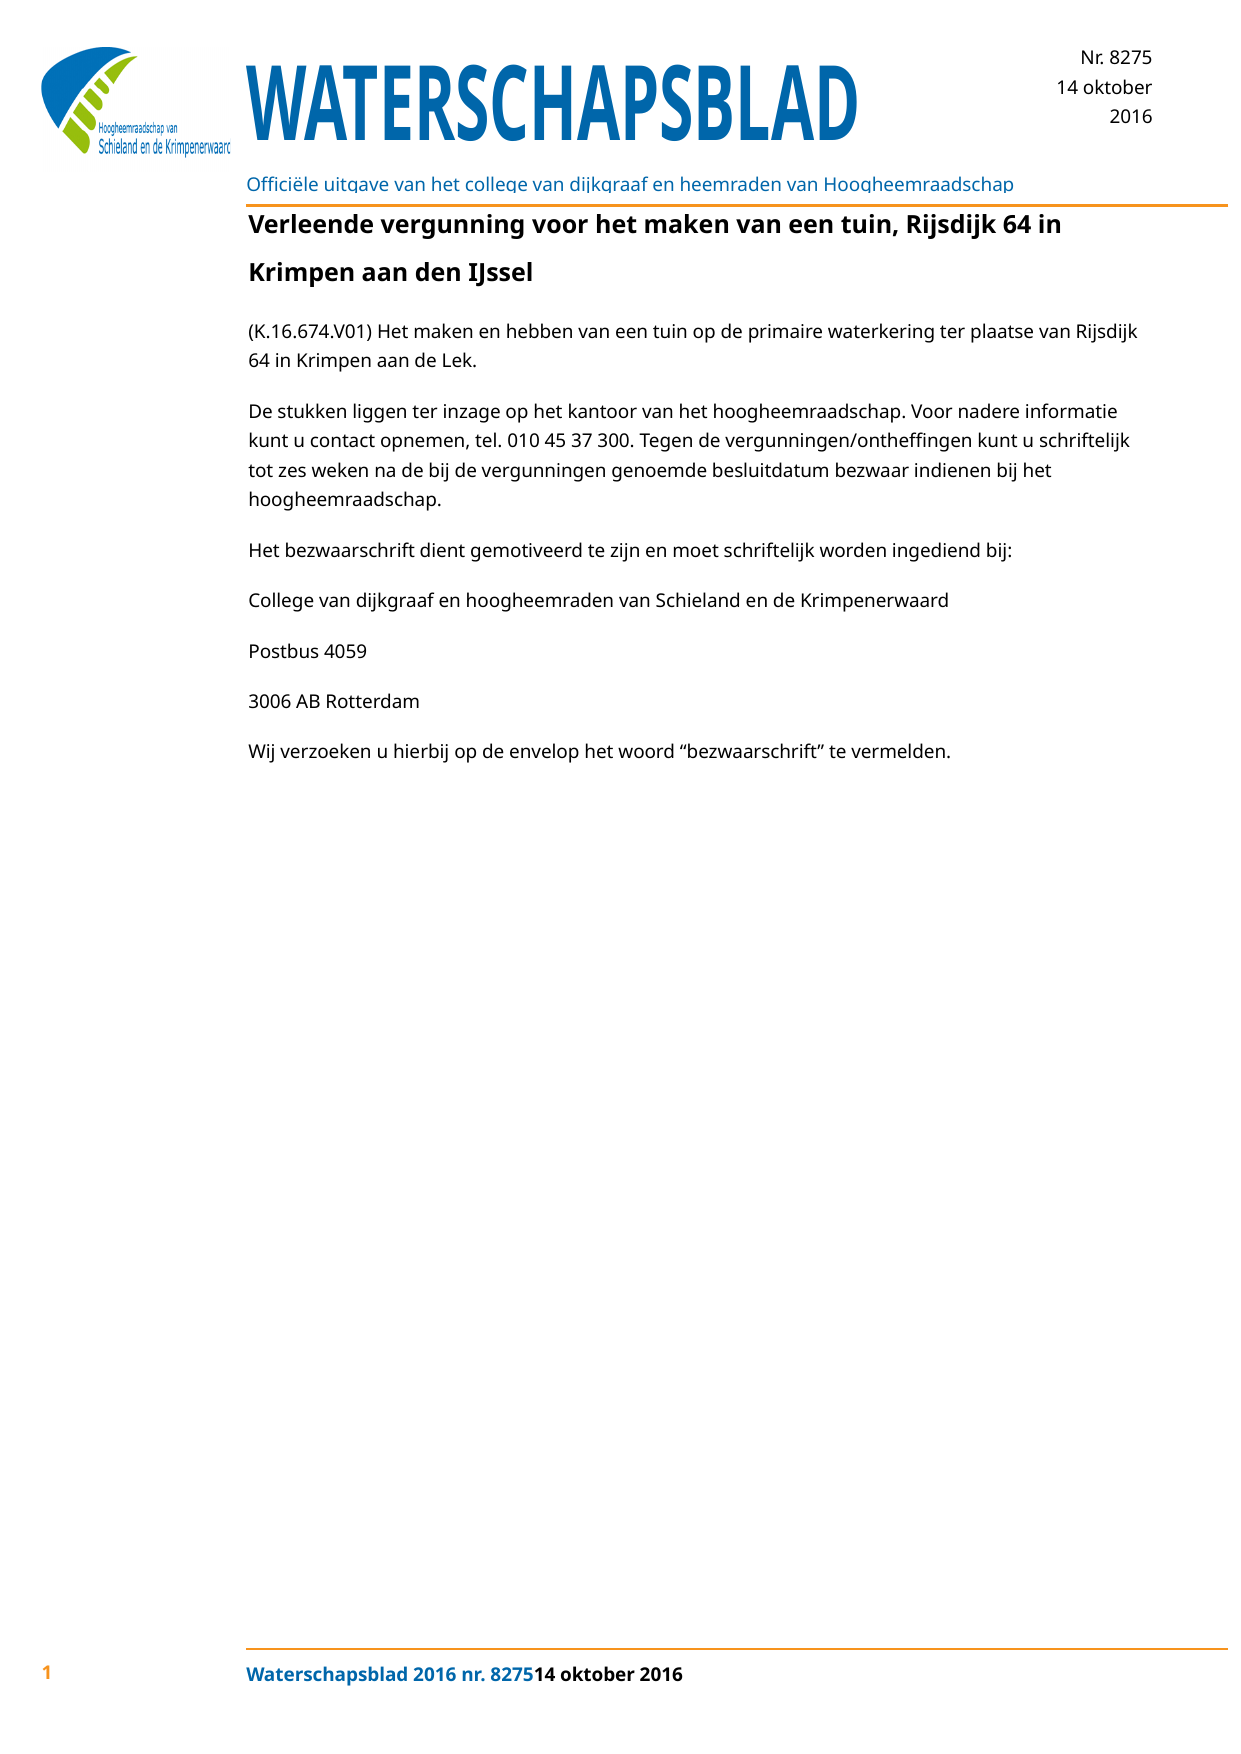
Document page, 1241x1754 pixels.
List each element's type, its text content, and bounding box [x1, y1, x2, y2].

text Het bezwaarschrift dient gemotiveerd te zijn en moet schriftelijk worden ingediend bij: [248, 537, 1152, 563]
text 3006 AB Rotterdam [248, 688, 1152, 714]
text College van dijkgraaf en hoogheemraden van Schieland en de Krimpenerwaard [248, 587, 1152, 613]
picture [41, 47, 231, 172]
text Postbus 4059 [248, 638, 1152, 664]
text Verleende vergunning voor het maken van een tuin, Rijsdijk 64 in Krimpen aan den IJssel [248, 207, 1152, 288]
text De stukken liggen ter inzage op het kantoor van het hoogheemraadschap. Voor nadere informatie kunt u contact opnemen, tel. 010 45 37 300. Tegen de vergunningen/ontheffingen kunt u schriftelijk tot zes weken na de bij de vergunningen genoemde besluitdatum bezwaar indienen bij het hoogheemraadschap. [248, 398, 1152, 512]
text (K.16.674.V01) Het maken en hebben van een tuin op de primaire waterkering ter plaatse van Rijsdijk 64 in Krimpen aan de Lek. [248, 318, 1152, 373]
text Wij verzoeken u hierbij op de envelop het woord “bezwaarschrift” te vermelden. [248, 739, 1152, 764]
